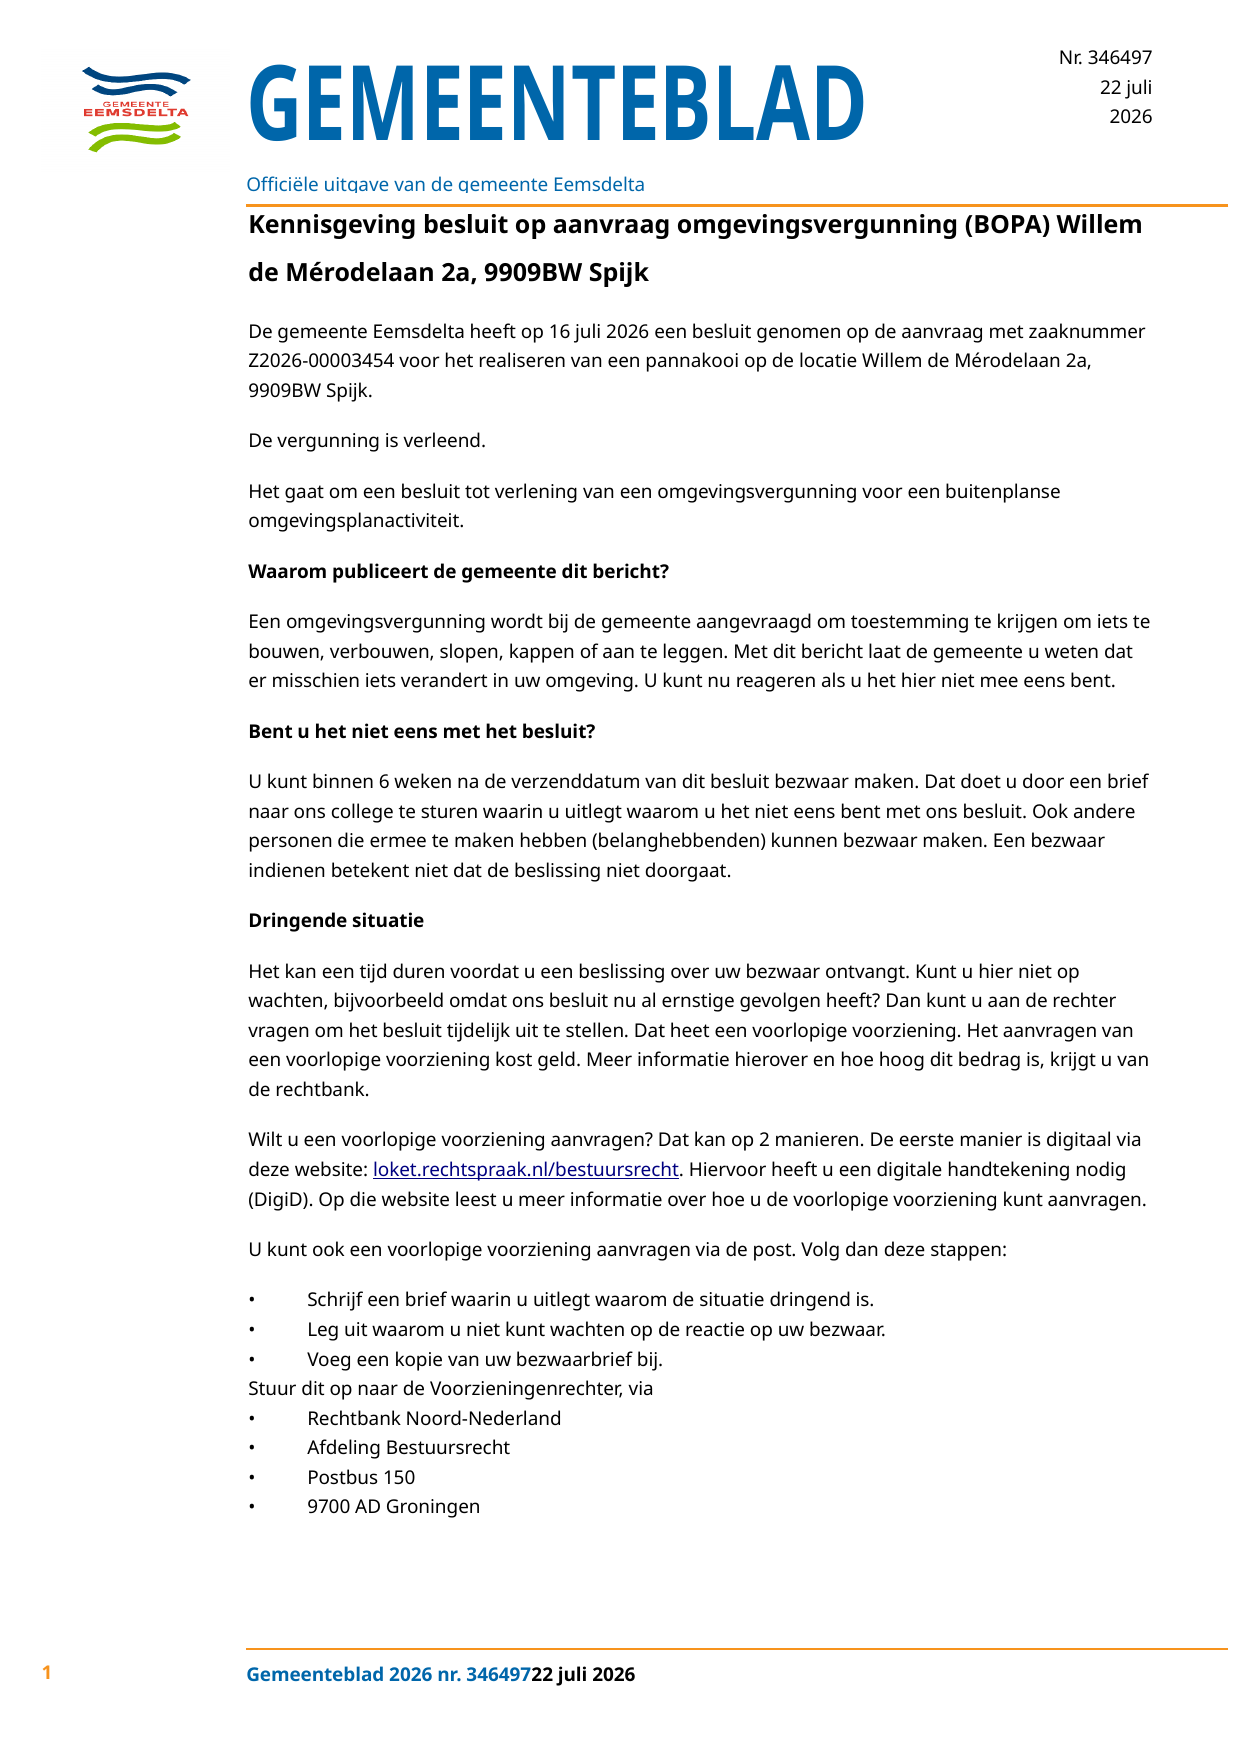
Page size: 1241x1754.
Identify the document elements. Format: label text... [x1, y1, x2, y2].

text Het gaat om een besluit tot verlening van een omgevingsvergunning voor een buitenplanse omgevingsplanactiviteit. [248, 478, 1152, 533]
text Wilt u een voorlopige voorziening aanvragen? Dat kan op 2 manieren. De eerste manier is digitaal via deze website: loket.rechtspraak.nl/bestuursrecht. Hiervoor heeft u een digitale handtekening nodig (DigiD). Op die website leest u meer informatie over hoe u de voorlopige voorziening kunt aanvragen. [248, 1127, 1152, 1212]
list Postbus 150 [248, 1464, 1152, 1490]
text Stuur dit op naar de Voorzieningenrechter, via [248, 1375, 1152, 1401]
list Leg uit waarom u niet kunt wachten op de reactie op uw bezwaar. [248, 1316, 1152, 1342]
text Een omgevingsvergunning wordt bij de gemeente aangevraagd om toestemming te krijgen om iets te bouwen, verbouwen, slopen, kappen of aan te leggen. Met dit bericht laat de gemeente u weten dat er misschien iets verandert in uw omgeving. U kunt nu reageren als u het hier niet mee eens bent. [248, 608, 1152, 693]
text Waarom publiceert de gemeente dit bericht? [248, 558, 1152, 584]
picture [41, 47, 231, 172]
text De gemeente Eemsdelta heeft op 16 juli 2026 een besluit genomen op de aanvraag met zaaknummer Z2026-00003454 voor het realiseren van een pannakooi op de locatie Willem de Mérodelaan 2a, 9909BW Spijk. [248, 318, 1152, 403]
list Voeg een kopie van uw bezwaarbrief bij. [248, 1346, 1152, 1372]
text Bent u het niet eens met het besluit? [248, 718, 1152, 744]
text Dringende situatie [248, 907, 1152, 933]
text U kunt ook een voorlopige voorziening aanvragen via de post. Volg dan deze stappen: [248, 1236, 1152, 1262]
text Kennisgeving besluit op aanvraag omgevingsvergunning (BOPA) Willem de Mérodelaan 2a, 9909BW Spijk [248, 207, 1152, 288]
text De vergunning is verleend. [248, 427, 1152, 453]
text U kunt binnen 6 weken na de verzenddatum van dit besluit bezwaar maken. Dat doet u door een brief naar ons college te sturen waarin u uitlegt waarom u het niet eens bent met ons besluit. Ook andere personen die ermee te maken hebben (belanghebbenden) kunnen bezwaar maken. Een bezwaar indienen betekent niet dat de beslissing niet doorgaat. [248, 768, 1152, 883]
text Het kan een tijd duren voordat u een beslissing over uw bezwaar ontvangt. Kunt u hier niet op wachten, bijvoorbeeld omdat ons besluit nu al ernstige gevolgen heeft? Dan kunt u aan de rechter vragen om het besluit tijdelijk uit te stellen. Dat heet een voorlopige voorziening. Het aanvragen van een voorlopige voorziening kost geld. Meer informatie hierover en hoe hoog dit bedrag is, krijgt u van de rechtbank. [248, 958, 1152, 1102]
list Schrijf een brief waarin u uitlegt waarom de situatie dringend is. [248, 1287, 1152, 1312]
list 9700 AD Groningen [248, 1494, 1152, 1519]
list Afdeling Bestuursrecht [248, 1434, 1152, 1460]
list Rechtbank Noord-Nederland [248, 1405, 1152, 1431]
